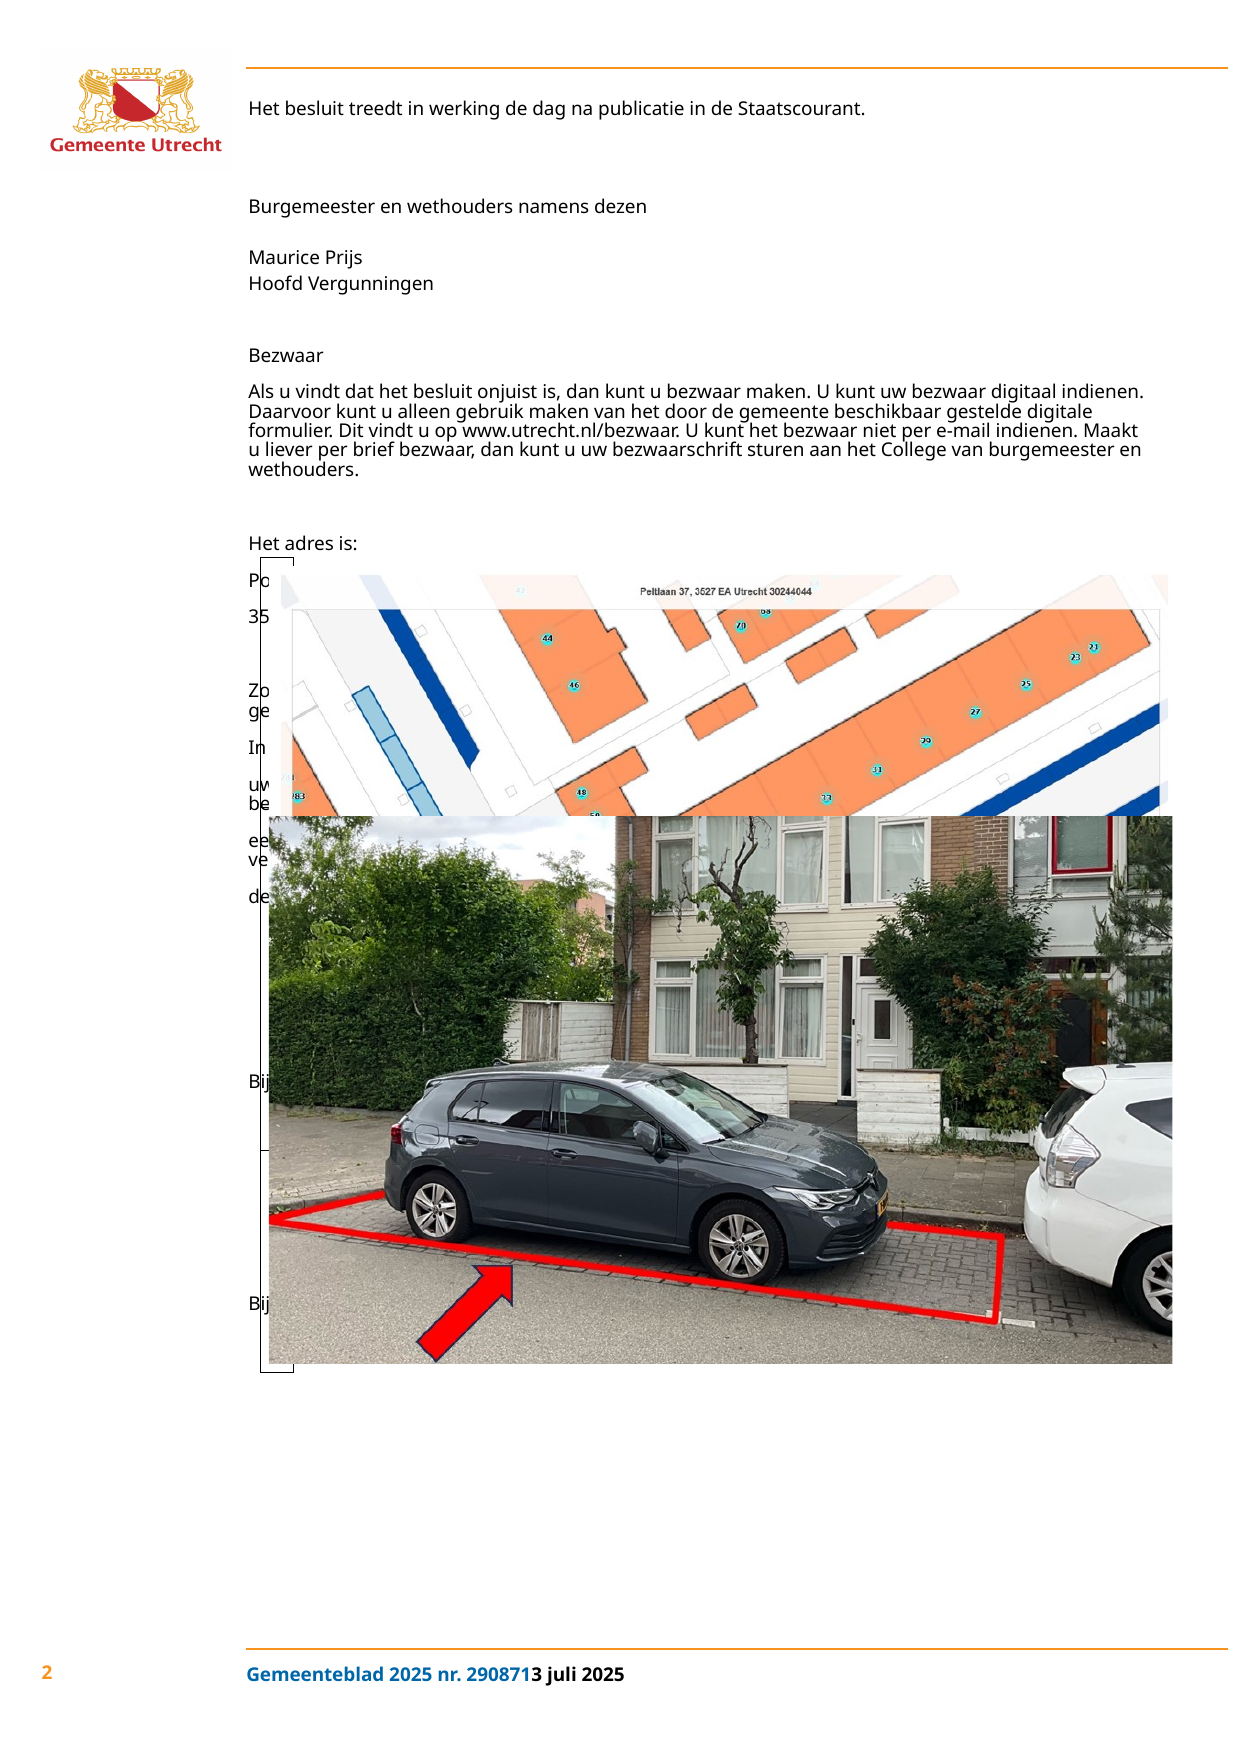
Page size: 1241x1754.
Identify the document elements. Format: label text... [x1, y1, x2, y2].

text Maurice Prijs [248, 244, 1152, 270]
text Burgemeester en wethouders namens dezen [248, 193, 1152, 219]
picture [268, 566, 1173, 1364]
text Bezwaar [248, 347, 1152, 366]
picture [41, 47, 231, 172]
text Het besluit treedt in werking de dag na publicatie in de Staatscourant. [248, 95, 1152, 121]
text Als u vindt dat het besluit onjuist is, dan kunt u bezwaar maken. U kunt uw bezwaar digitaal indienen. Daarvoor kunt u alleen gebruik maken van het door de gemeente beschikbaar gestelde digitale formulier. Dit vindt u op www.utrecht.nl/bezwaar. U kunt het bezwaar niet per e-mail indienen. Maakt u liever per brief bezwaar, dan kunt u uw bezwaarschrift sturen aan het College van burgemeester en wethouders. [248, 383, 1152, 480]
text Hoofd Vergunningen [248, 270, 1152, 296]
text Het adres is: [248, 534, 1152, 554]
